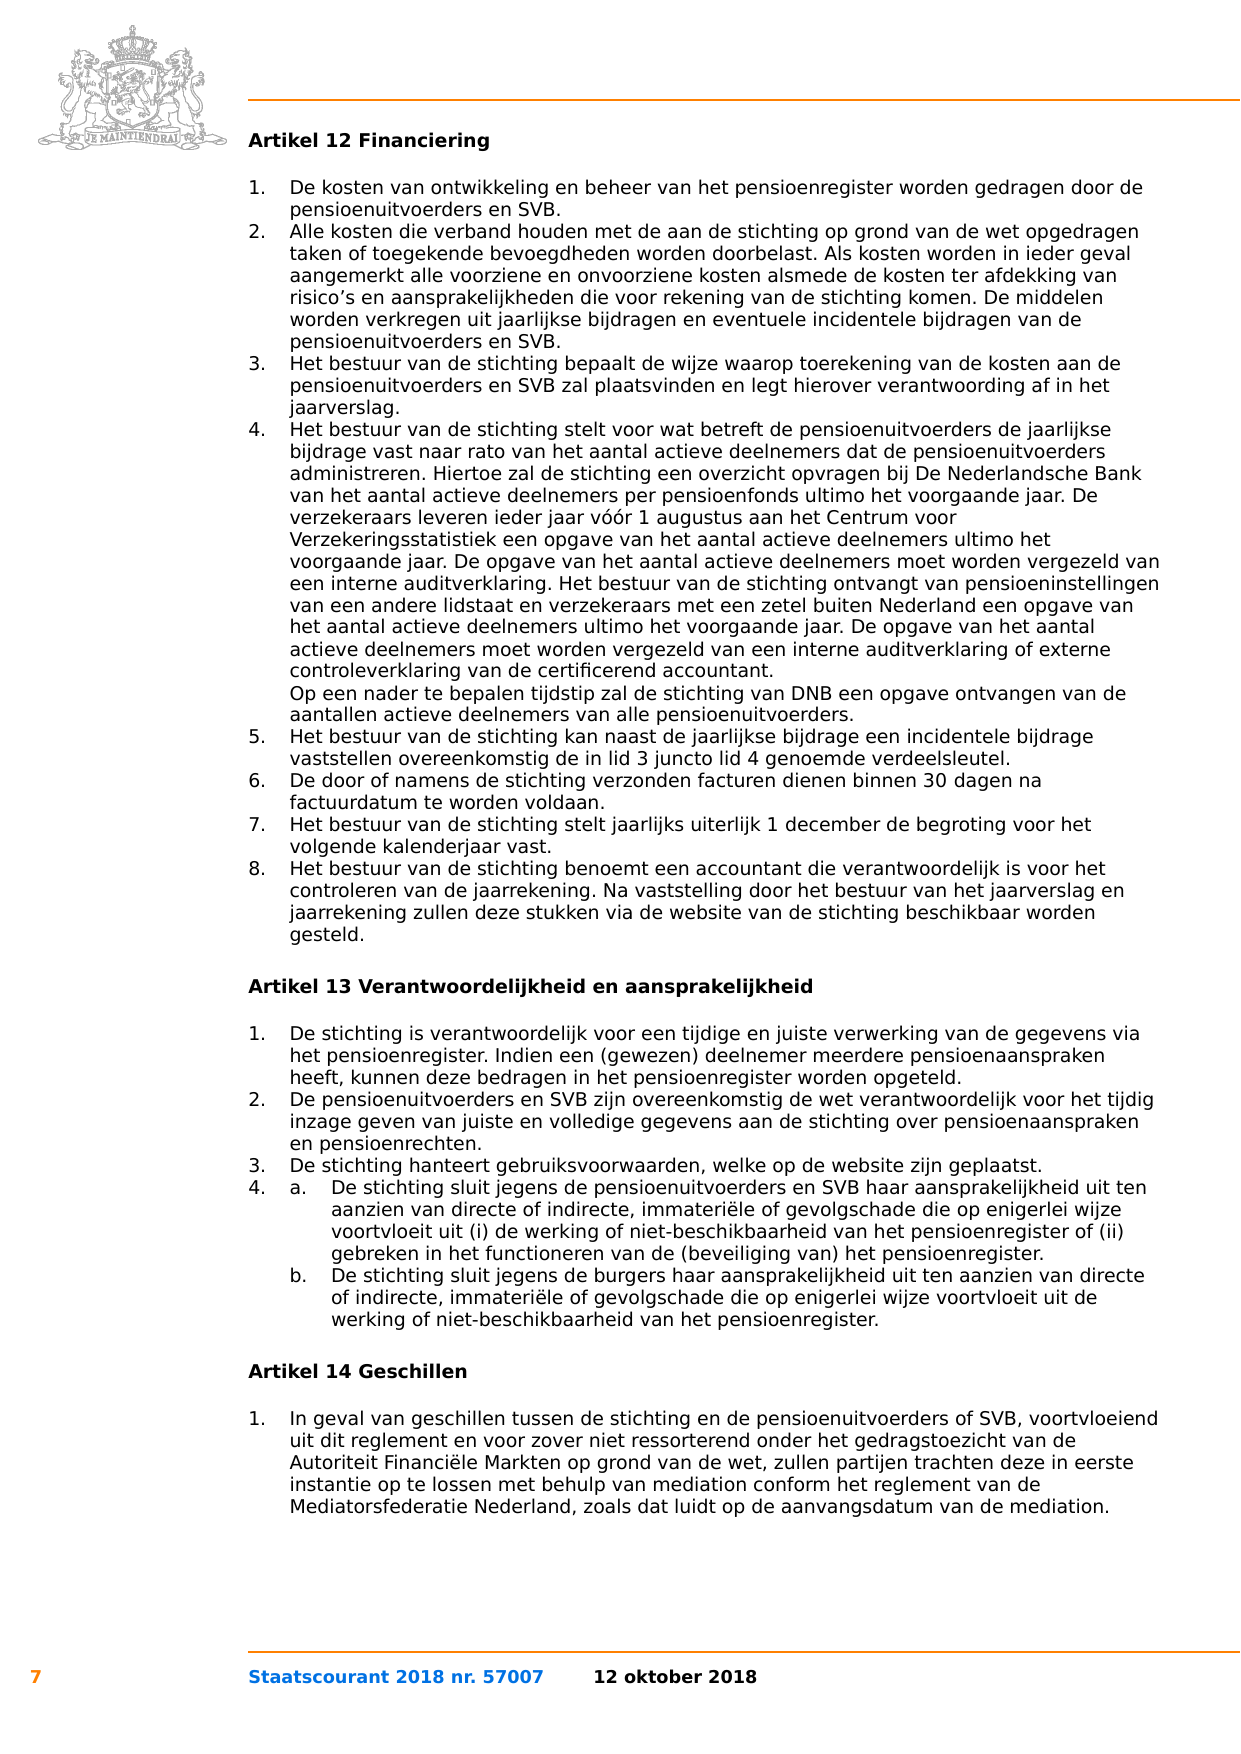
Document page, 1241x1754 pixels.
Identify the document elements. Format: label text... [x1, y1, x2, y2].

text 8. Het bestuur van de stichting benoemt een accountant die verantwoordelijk is voor het controleren van de jaarrekening. Na vaststelling door het bestuur van het jaarverslag en jaarrekening zullen deze stukken via de website van de stichting beschikbaar worden gesteld. [248, 858, 1163, 946]
text 1. In geval van geschillen tussen de stichting en de pensioenuitvoerders of SVB, voortvloeiend uit dit reglement en voor zover niet ressorterend onder het gedragstoezicht van de Autoriteit Financiële Markten op grond van de wet, zullen partijen trachten deze in eerste instantie op te lossen met behulp van mediation conform het reglement van de Mediatorsfederatie Nederland, zoals dat luidt op de aanvangsdatum van de mediation. [248, 1408, 1163, 1518]
text 2. Alle kosten die verband houden met de aan de stichting op grond van de wet opgedragen taken of toegekende bevoegdheden worden doorbelast. Als kosten worden in ieder geval aangemerkt alle voorziene en onvoorziene kosten alsmede de kosten ter afdekking van risico’s en aansprakelijkheden die voor rekening van de stichting komen. De middelen worden verkregen uit jaarlijkse bijdragen en eventuele incidentele bijdragen van de pensioenuitvoerders en SVB. [248, 221, 1163, 353]
text 4. a. De stichting sluit jegens de pensioenuitvoerders en SVB haar aansprakelijkheid uit ten aanzien van directe of indirecte, immateriële of gevolgschade die op enigerlei wijze voortvloeit uit (i) de werking of niet-beschikbaarheid van het pensioenregister of (ii) gebreken in het functioneren van de (beveiliging van) het pensioenregister. [248, 1177, 1163, 1265]
text 2. De pensioenuitvoerders en SVB zijn overeenkomstig de wet verantwoordelijk voor het tijdig inzage geven van juiste en volledige gegevens aan de stichting over pensioenaanspraken en pensioenrechten. [248, 1089, 1163, 1155]
text Op een nader te bepalen tijdstip zal de stichting van DNB een opgave ontvangen van de aantallen actieve deelnemers van alle pensioenuitvoerders. [289, 682, 1163, 726]
picture [38, 25, 227, 150]
text 1. De kosten van ontwikkeling en beheer van het pensioenregister worden gedragen door de pensioenuitvoerders en SVB. [248, 177, 1163, 221]
text 3. De stichting hanteert gebruiksvoorwaarden, welke op de website zijn geplaatst. [248, 1155, 1163, 1177]
text 4. Het bestuur van de stichting stelt voor wat betreft de pensioenuitvoerders de jaarlijkse bijdrage vast naar rato van het aantal actieve deelnemers dat de pensioenuitvoerders administreren. Hiertoe zal de stichting een overzicht opvragen bij De Nederlandsche Bank van het aantal actieve deelnemers per pensioenfonds ultimo het voorgaande jaar. De verzekeraars leveren ieder jaar vóór 1 augustus aan het Centrum voor Verzekeringsstatistiek een opgave van het aantal actieve deelnemers ultimo het voorgaande jaar. De opgave van het aantal actieve deelnemers moet worden vergezeld van een interne auditverklaring. Het bestuur van de stichting ontvangt van pensioeninstellingen van een andere lidstaat en verzekeraars met een zetel buiten Nederland een opgave van het aantal actieve deelnemers ultimo het voorgaande jaar. De opgave van het aantal actieve deelnemers moet worden vergezeld van een interne auditverklaring of externe controleverklaring van de certificerend accountant. [248, 419, 1163, 682]
subtitle Artikel 13 Verantwoordelijkheid en aansprakelijkheid [248, 976, 1163, 998]
subtitle Artikel 14 Geschillen [248, 1361, 1163, 1383]
text 1. De stichting is verantwoordelijk voor een tijdige en juiste verwerking van de gegevens via het pensioenregister. Indien een (gewezen) deelnemer meerdere pensioenaanspraken heeft, kunnen deze bedragen in het pensioenregister worden opgeteld. [248, 1023, 1163, 1089]
subtitle Artikel 12 Financiering [248, 130, 1163, 152]
text 7. Het bestuur van de stichting stelt jaarlijks uiterlijk 1 december de begroting voor het volgende kalenderjaar vast. [248, 814, 1163, 858]
text 6. De door of namens de stichting verzonden facturen dienen binnen 30 dagen na factuurdatum te worden voldaan. [248, 770, 1163, 814]
text 3. Het bestuur van de stichting bepaalt de wijze waarop toerekening van de kosten aan de pensioenuitvoerders en SVB zal plaatsvinden en legt hierover verantwoording af in het jaarverslag. [248, 353, 1163, 419]
text 5. Het bestuur van de stichting kan naast de jaarlijkse bijdrage een incidentele bijdrage vaststellen overeenkomstig de in lid 3 juncto lid 4 genoemde verdeelsleutel. [248, 726, 1163, 770]
text b. De stichting sluit jegens de burgers haar aansprakelijkheid uit ten aanzien van directe of indirecte, immateriële of gevolgschade die op enigerlei wijze voortvloeit uit de werking of niet-beschikbaarheid van het pensioenregister. [289, 1265, 1163, 1331]
